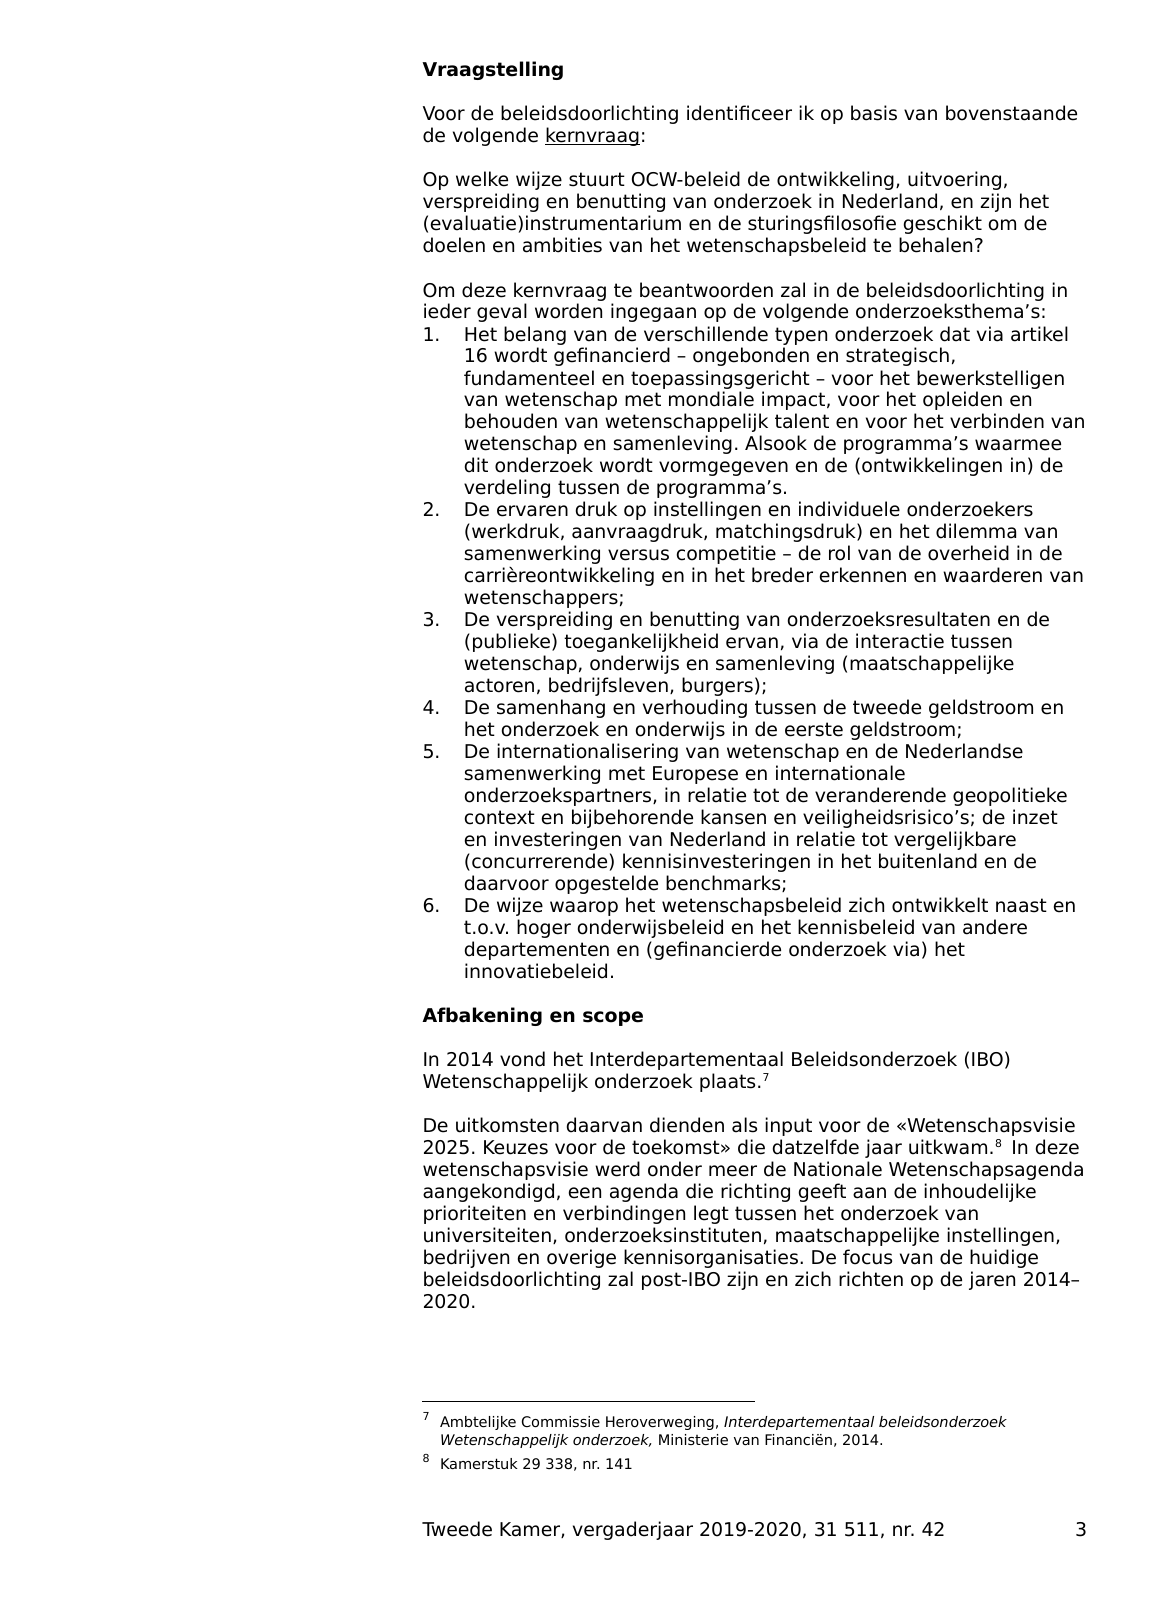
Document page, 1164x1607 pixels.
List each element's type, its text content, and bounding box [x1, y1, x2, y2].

subtitle Vraagstelling [422, 59, 1087, 81]
text 5. De internationalisering van wetenschap en de Nederlandse samenwerking met Europese en internationale onderzoekspartners, in relatie tot de veranderende geopolitieke context en bijbehorende kansen en veiligheidsrisico’s; de inzet en investeringen van Nederland in relatie tot vergelijkbare (concurrerende) kennisinvesteringen in het buitenland en de daarvoor opgestelde benchmarks; [422, 741, 1087, 895]
text Kamerstuk 29 338, nr. 141 [422, 1452, 1087, 1474]
text 4. De samenhang en verhouding tussen de tweede geldstroom en het onderzoek en onderwijs in de eerste geldstroom; [422, 697, 1087, 741]
text 3. De verspreiding en benutting van onderzoeksresultaten en de (publieke) toegankelijkheid ervan, via de interactie tussen wetenschap, onderwijs en samenleving (maatschappelijke actoren, bedrijfsleven, burgers); [422, 609, 1087, 697]
text Op welke wijze stuurt OCW-beleid de ontwikkeling, uitvoering, verspreiding en benutting van onderzoek in Nederland, en zijn het (evaluatie)instrumentarium en de sturingsfilosofie geschikt om de doelen en ambities van het wetenschapsbeleid te behalen? [422, 169, 1087, 257]
subtitle Afbakening en scope [422, 1005, 1087, 1027]
text In 2014 vond het Interdepartementaal Beleidsonderzoek (IBO) Wetenschappelijk onderzoek plaats. [422, 1049, 1087, 1093]
text 6. De wijze waarop het wetenschapsbeleid zich ontwikkelt naast en t.o.v. hoger onderwijsbeleid en het kennisbeleid van andere departementen en (gefinancierde onderzoek via) het innovatiebeleid. [422, 895, 1087, 983]
text 2. De ervaren druk op instellingen en individuele onderzoekers (werkdruk, aanvraagdruk, matchingsdruk) en het dilemma van samenwerking versus competitie – de rol van de overheid in de carrièreontwikkeling en in het breder erkennen en waarderen van wetenschappers; [422, 499, 1087, 609]
text 1. Het belang van de verschillende typen onderzoek dat via artikel 16 wordt gefinancierd – ongebonden en strategisch, fundamenteel en toepassingsgericht – voor het bewerkstelligen van wetenschap met mondiale impact, voor het opleiden en behouden van wetenschappelijk talent en voor het verbinden van wetenschap en samenleving. Alsook de programma’s waarmee dit onderzoek wordt vormgegeven en de (ontwikkelingen in) de verdeling tussen de programma’s. [422, 323, 1087, 499]
text De uitkomsten daarvan dienden als input voor de «Wetenschapsvisie 2025. Keuzes voor de toekomst» die datzelfde jaar uitkwam. In deze wetenschapsvisie werd onder meer de Nationale Wetenschapsagenda aangekondigd, een agenda die richting geeft aan de inhoudelijke prioriteiten en verbindingen legt tussen het onderzoek van universiteiten, onderzoeksinstituten, maatschappelijke instellingen, bedrijven en overige kennisorganisaties. De focus van de huidige beleidsdoorlichting zal post-IBO zijn en zich richten op de jaren 2014–2020. [422, 1115, 1087, 1313]
text Voor de beleidsdoorlichting identificeer ik op basis van bovenstaande de volgende kernvraag: [422, 103, 1087, 147]
text Om deze kernvraag te beantwoorden zal in de beleidsdoorlichting in ieder geval worden ingegaan op de volgende onderzoeksthema’s: [422, 279, 1087, 323]
text Ambtelijke Commissie Heroverweging, Interdepartementaal beleidsonderzoek Wetenschappelijk onderzoek, Ministerie van Financiën, 2014. [422, 1410, 1087, 1449]
